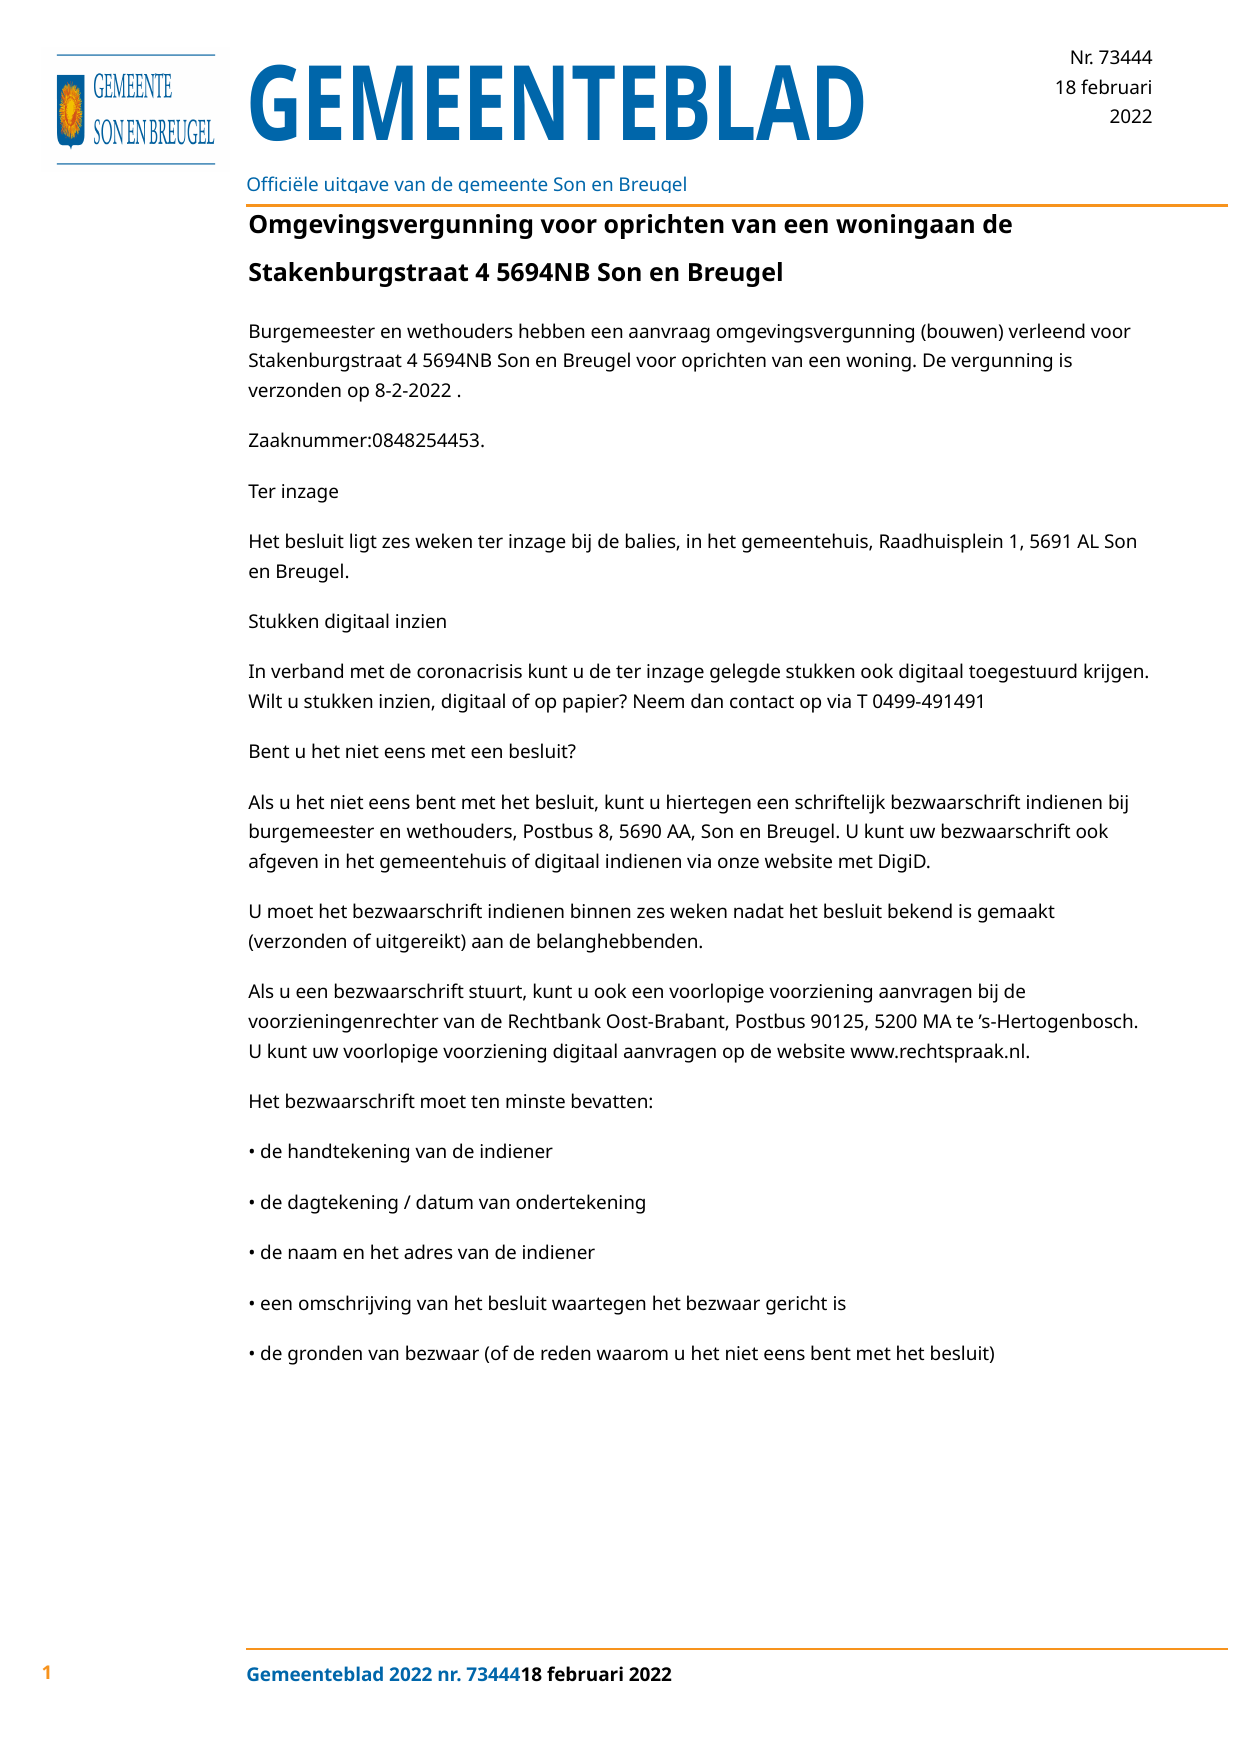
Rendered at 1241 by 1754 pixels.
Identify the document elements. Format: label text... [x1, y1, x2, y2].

text • een omschrijving van het besluit waartegen het bezwaar gericht is [248, 1290, 1152, 1316]
text Als u het niet eens bent met het besluit, kunt u hiertegen een schriftelijk bezwaarschrift indienen bij burgemeester en wethouders, Postbus 8, 5690 AA, Son en Breugel. U kunt uw bezwaarschrift ook afgeven in het gemeentehuis of digitaal indienen via onze website met DigiD. [248, 789, 1152, 874]
text Ter inzage [248, 478, 1152, 504]
text Omgevingsvergunning voor oprichten van een woningaan de Stakenburgstraat 4 5694NB Son en Breugel [248, 207, 1152, 288]
text Zaaknummer:0848254453. [248, 427, 1152, 453]
text U moet het bezwaarschrift indienen binnen zes weken nadat het besluit bekend is gemaakt (verzonden of uitgereikt) aan de belanghebbenden. [248, 899, 1152, 954]
text • de dagtekening / datum van ondertekening [248, 1189, 1152, 1215]
text • de gronden van bezwaar (of de reden waarom u het niet eens bent met het besluit) [248, 1340, 1152, 1366]
text In verband met de coronacrisis kunt u de ter inzage gelegde stukken ook digitaal toegestuurd krijgen. Wilt u stukken inzien, digitaal of op papier? Neem dan contact op via T 0499-491491 [248, 659, 1152, 714]
picture [41, 47, 231, 172]
text Bent u het niet eens met een besluit? [248, 739, 1152, 764]
text Stukken digitaal inzien [248, 608, 1152, 634]
text Burgemeester en wethouders hebben een aanvraag omgevingsvergunning (bouwen) verleend voor Stakenburgstraat 4 5694NB Son en Breugel voor oprichten van een woning. De vergunning is verzonden op 8-2-2022 . [248, 318, 1152, 403]
text • de naam en het adres van de indiener [248, 1239, 1152, 1265]
text Het besluit ligt zes weken ter inzage bij de balies, in het gemeentehuis, Raadhuisplein 1, 5691 AL Son en Breugel. [248, 528, 1152, 584]
text Als u een bezwaarschrift stuurt, kunt u ook een voorlopige voorziening aanvragen bij de voorzieningenrechter van de Rechtbank Oost-Brabant, Postbus 90125, 5200 MA te ’s-Hertogenbosch. U kunt uw voorlopige voorziening digitaal aanvragen op de website www.rechtspraak.nl. [248, 979, 1152, 1064]
text • de handtekening van de indiener [248, 1139, 1152, 1164]
text Het bezwaarschrift moet ten minste bevatten: [248, 1088, 1152, 1114]
